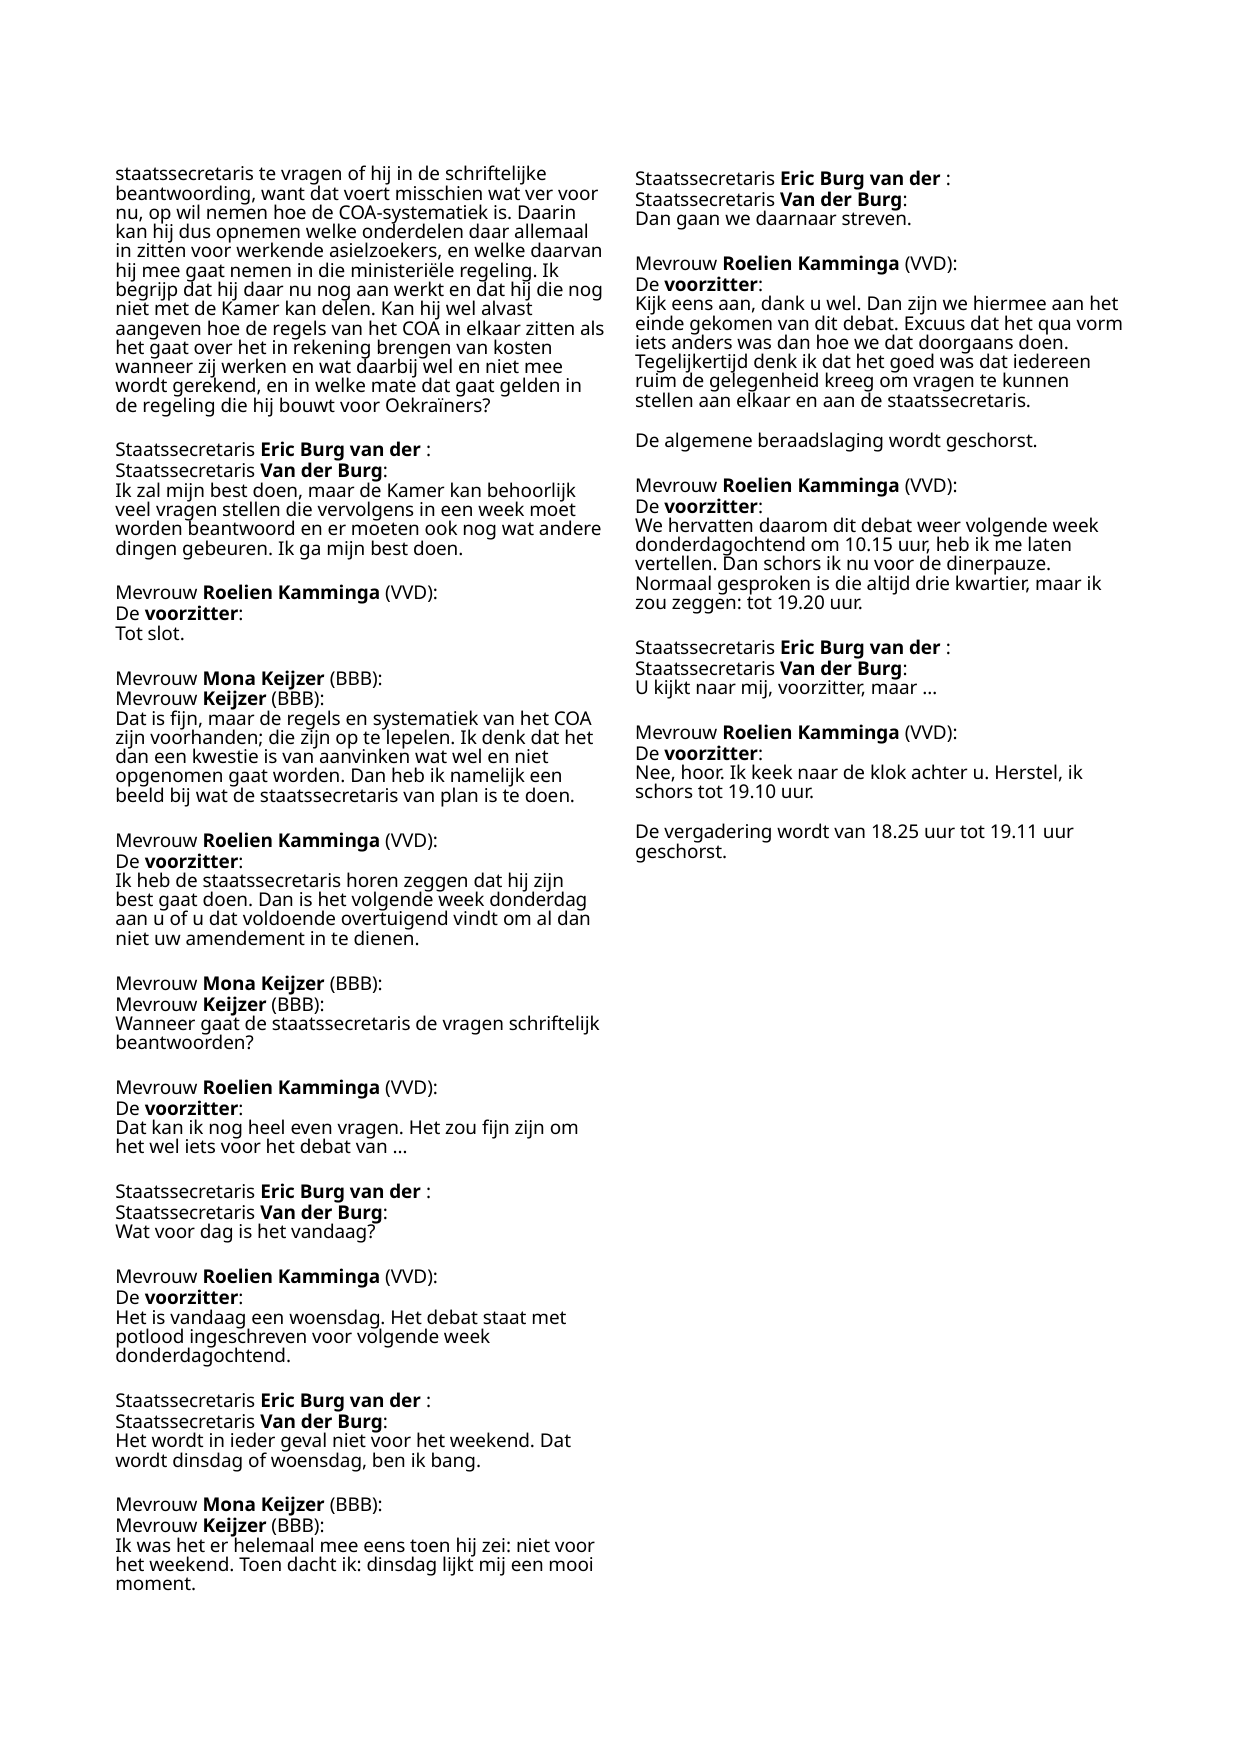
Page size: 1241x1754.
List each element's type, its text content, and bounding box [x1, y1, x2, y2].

text Staatssecretaris Van der Burg: [115, 1204, 605, 1223]
text Nee, hoor. Ik keek naar de klok achter u. Herstel, ik schors tot 19.10 uur. [635, 764, 1125, 803]
text Mevrouw Roelien Kamminga (VVD): [115, 827, 605, 853]
text Staatssecretaris Eric Burg van der : [115, 1178, 605, 1204]
text Staatssecretaris Eric Burg van der : [115, 437, 605, 462]
text Mevrouw Keijzer (BBB): [115, 996, 605, 1015]
text Mevrouw Roelien Kamminga (VVD): [635, 719, 1125, 745]
text U kijkt naar mij, voorzitter, maar … [635, 679, 1125, 698]
text Ik heb de staatssecretaris horen zeggen dat hij zijn best gaat doen. Dan is het volgende week donderdag aan u of u dat voldoende overtuigend vindt om al dan niet uw amendement in te dienen. [115, 872, 605, 949]
text Mevrouw Mona Keijzer (BBB): [115, 970, 605, 996]
text Mevrouw Roelien Kamminga (VVD): [115, 1264, 605, 1289]
text Mevrouw Mona Keijzer (BBB): [115, 665, 605, 690]
text De voorzitter: [635, 276, 1125, 295]
text De voorzitter: [115, 1289, 605, 1309]
text Staatssecretaris Eric Burg van der : [635, 165, 1125, 191]
text De vergadering wordt van 18.25 uur tot 19.11 uur geschorst. [635, 823, 1125, 862]
text Mevrouw Keijzer (BBB): [115, 1517, 605, 1537]
text Kijk eens aan, dank u wel. Dan zijn we hiermee aan het einde gekomen van dit debat. Excuus dat het qua vorm iets anders was dan hoe we dat doorgaans doen. Tegelijkertijd denk ik dat het goed was dat iedereen ruim de gelegenheid kreeg om vragen te kunnen stellen aan elkaar en aan de staatssecretaris. [635, 295, 1125, 411]
text Mevrouw Roelien Kamminga (VVD): [635, 250, 1125, 276]
text Mevrouw Keijzer (BBB): [115, 690, 605, 710]
text Dan gaan we daarnaar streven. [635, 210, 1125, 229]
text Het is vandaag een woensdag. Het debat staat met potlood ingeschreven voor volgende week donderdagochtend. [115, 1309, 605, 1366]
text Staatssecretaris Van der Burg: [635, 660, 1125, 679]
text De voorzitter: [115, 1100, 605, 1119]
text Mevrouw Roelien Kamminga (VVD): [115, 579, 605, 605]
text Staatssecretaris Van der Burg: [115, 1413, 605, 1432]
text De voorzitter: [115, 853, 605, 872]
text De voorzitter: [115, 605, 605, 624]
text Wanneer gaat de staatssecretaris de vragen schriftelijk beantwoorden? [115, 1015, 605, 1053]
text Tot slot. [115, 624, 605, 644]
text Staatssecretaris Van der Burg: [635, 191, 1125, 210]
text Dat is fijn, maar de regels en systematiek van het COA zijn voorhanden; die zijn op te lepelen. Ik denk dat het dan een kwestie is van aanvinken wat wel en niet opgenomen gaat worden. Dan heb ik namelijk een beeld bij wat de staatssecretaris van plan is te doen. [115, 710, 605, 806]
text Staatssecretaris Van der Burg: [115, 462, 605, 482]
text Mevrouw Roelien Kamminga (VVD): [115, 1074, 605, 1100]
text We hervatten daarom dit debat weer volgende week donderdagochtend om 10.15 uur, heb ik me laten vertellen. Dan schors ik nu voor de dinerpauze. Normaal gesproken is die altijd drie kwartier, maar ik zou zeggen: tot 19.20 uur. [635, 517, 1125, 613]
text Wat voor dag is het vandaag? [115, 1223, 605, 1243]
text Ik zal mijn best doen, maar de Kamer kan behoorlijk veel vragen stellen die vervolgens in een week moet worden beantwoord en er moeten ook nog wat andere dingen gebeuren. Ik ga mijn best doen. [115, 482, 605, 559]
text Het wordt in ieder geval niet voor het weekend. Dat wordt dinsdag of woensdag, ben ik bang. [115, 1432, 605, 1471]
text Mevrouw Mona Keijzer (BBB): [115, 1492, 605, 1517]
text Staatssecretaris Eric Burg van der : [635, 634, 1125, 660]
text De voorzitter: [635, 498, 1125, 517]
text Mevrouw Roelien Kamminga (VVD): [635, 472, 1125, 498]
text De voorzitter: [635, 745, 1125, 764]
text Dat kan ik nog heel even vragen. Het zou fijn zijn om het wel iets voor het debat van … [115, 1119, 605, 1158]
text De algemene beraadslaging wordt geschorst. [635, 432, 1125, 451]
text staatssecretaris te vragen of hij in de schriftelijke beantwoording, want dat voert misschien wat ver voor nu, op wil nemen hoe de COA-systematiek is. Daarin kan hij dus opnemen welke onderdelen daar allemaal in zitten voor werkende asielzoekers, en welke daarvan hij mee gaat nemen in die ministeriële regeling. Ik begrijp dat hij daar nu nog aan werkt en dat hij die nog niet met de Kamer kan delen. Kan hij wel alvast aangeven hoe de regels van het COA in elkaar zitten als het gaat over het in rekening brengen van kosten wanneer zij werken en wat daarbij wel en niet mee wordt gerekend, en in welke mate dat gaat gelden in de regeling die hij bouwt voor Oekraïners? [115, 165, 605, 416]
text Staatssecretaris Eric Burg van der : [115, 1387, 605, 1413]
text Ik was het er helemaal mee eens toen hij zei: niet voor het weekend. Toen dacht ik: dinsdag lijkt mij een mooi moment. [115, 1537, 605, 1594]
